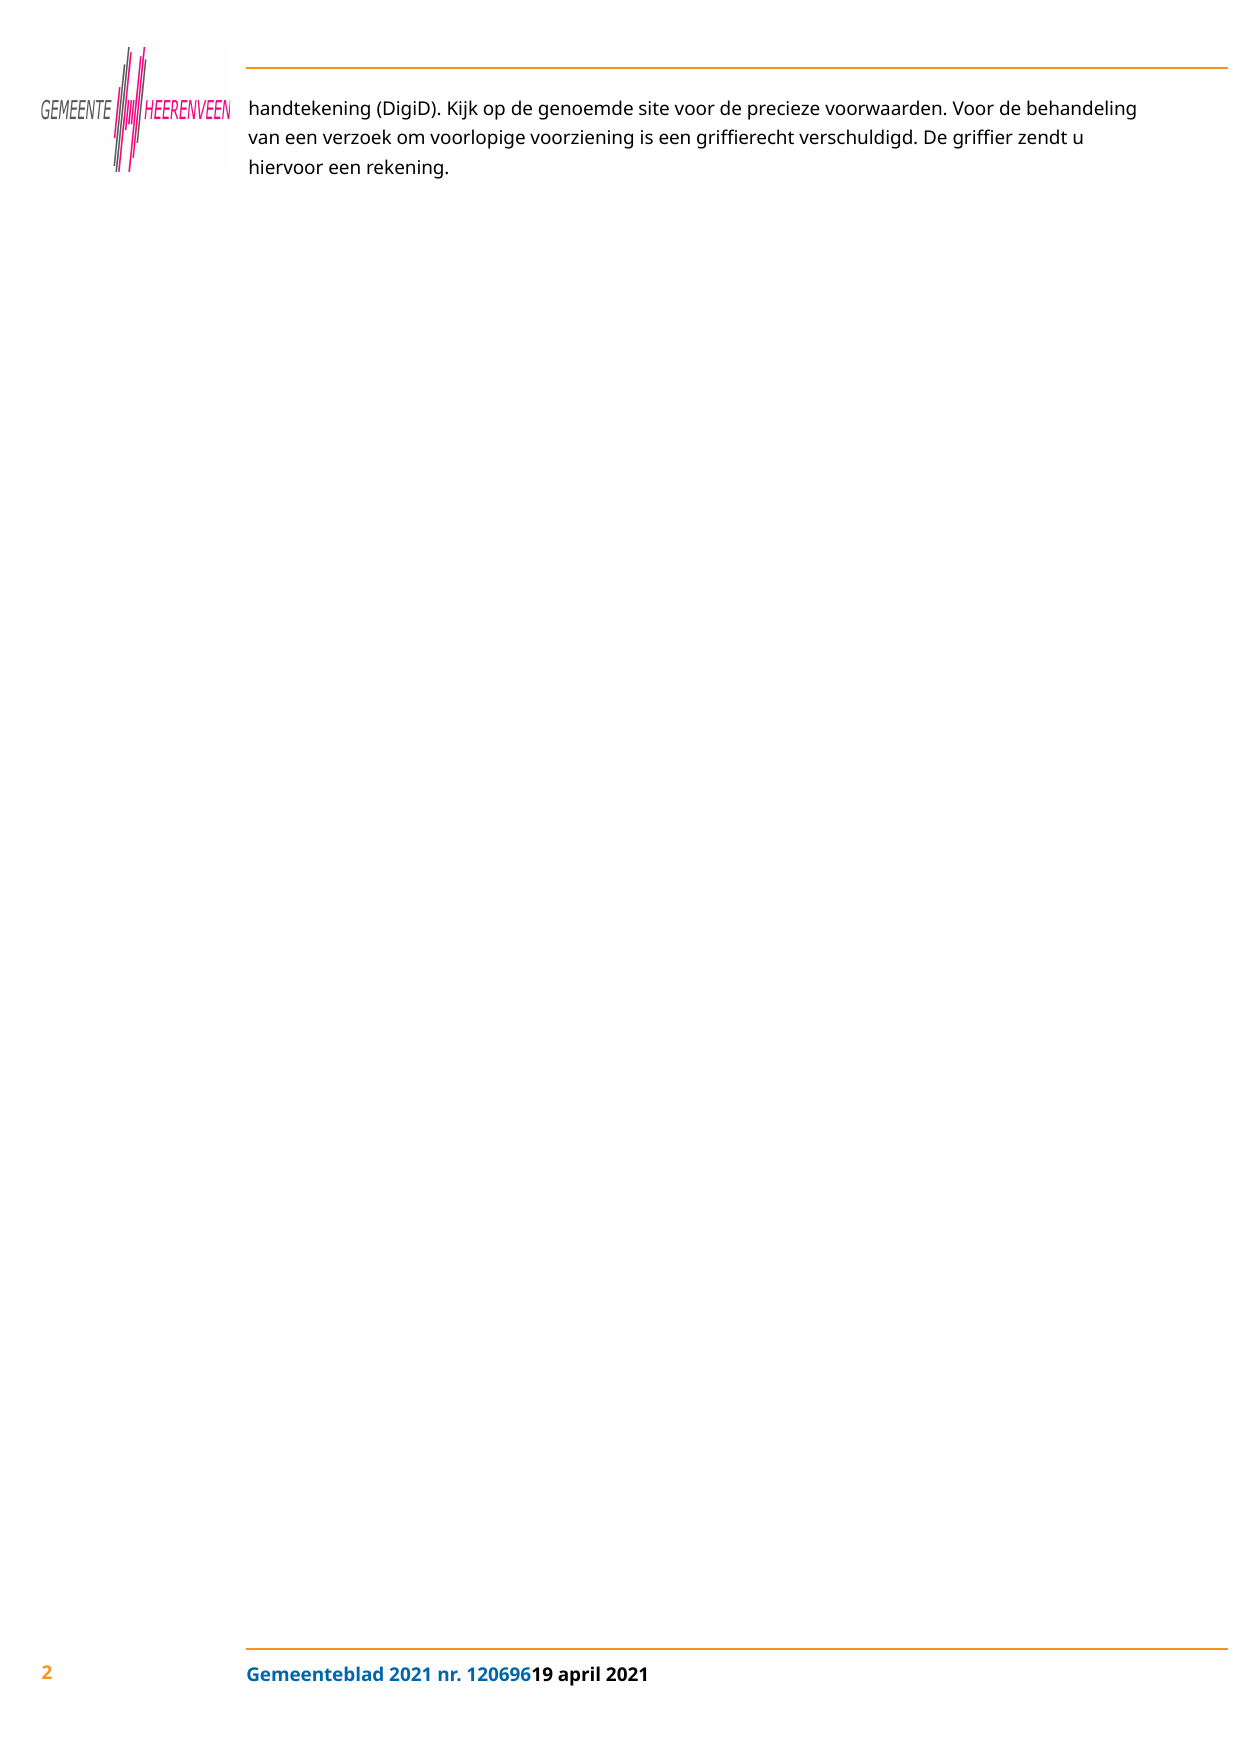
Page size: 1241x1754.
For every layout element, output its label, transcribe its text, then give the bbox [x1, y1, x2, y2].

text handtekening (DigiD). Kijk op de genoemde site voor de precieze voorwaarden. Voor de behandeling van een verzoek om voorlopige voorziening is een griffierecht verschuldigd. De griffier zendt u hiervoor een rekening. [248, 95, 1152, 180]
picture [41, 47, 231, 172]
